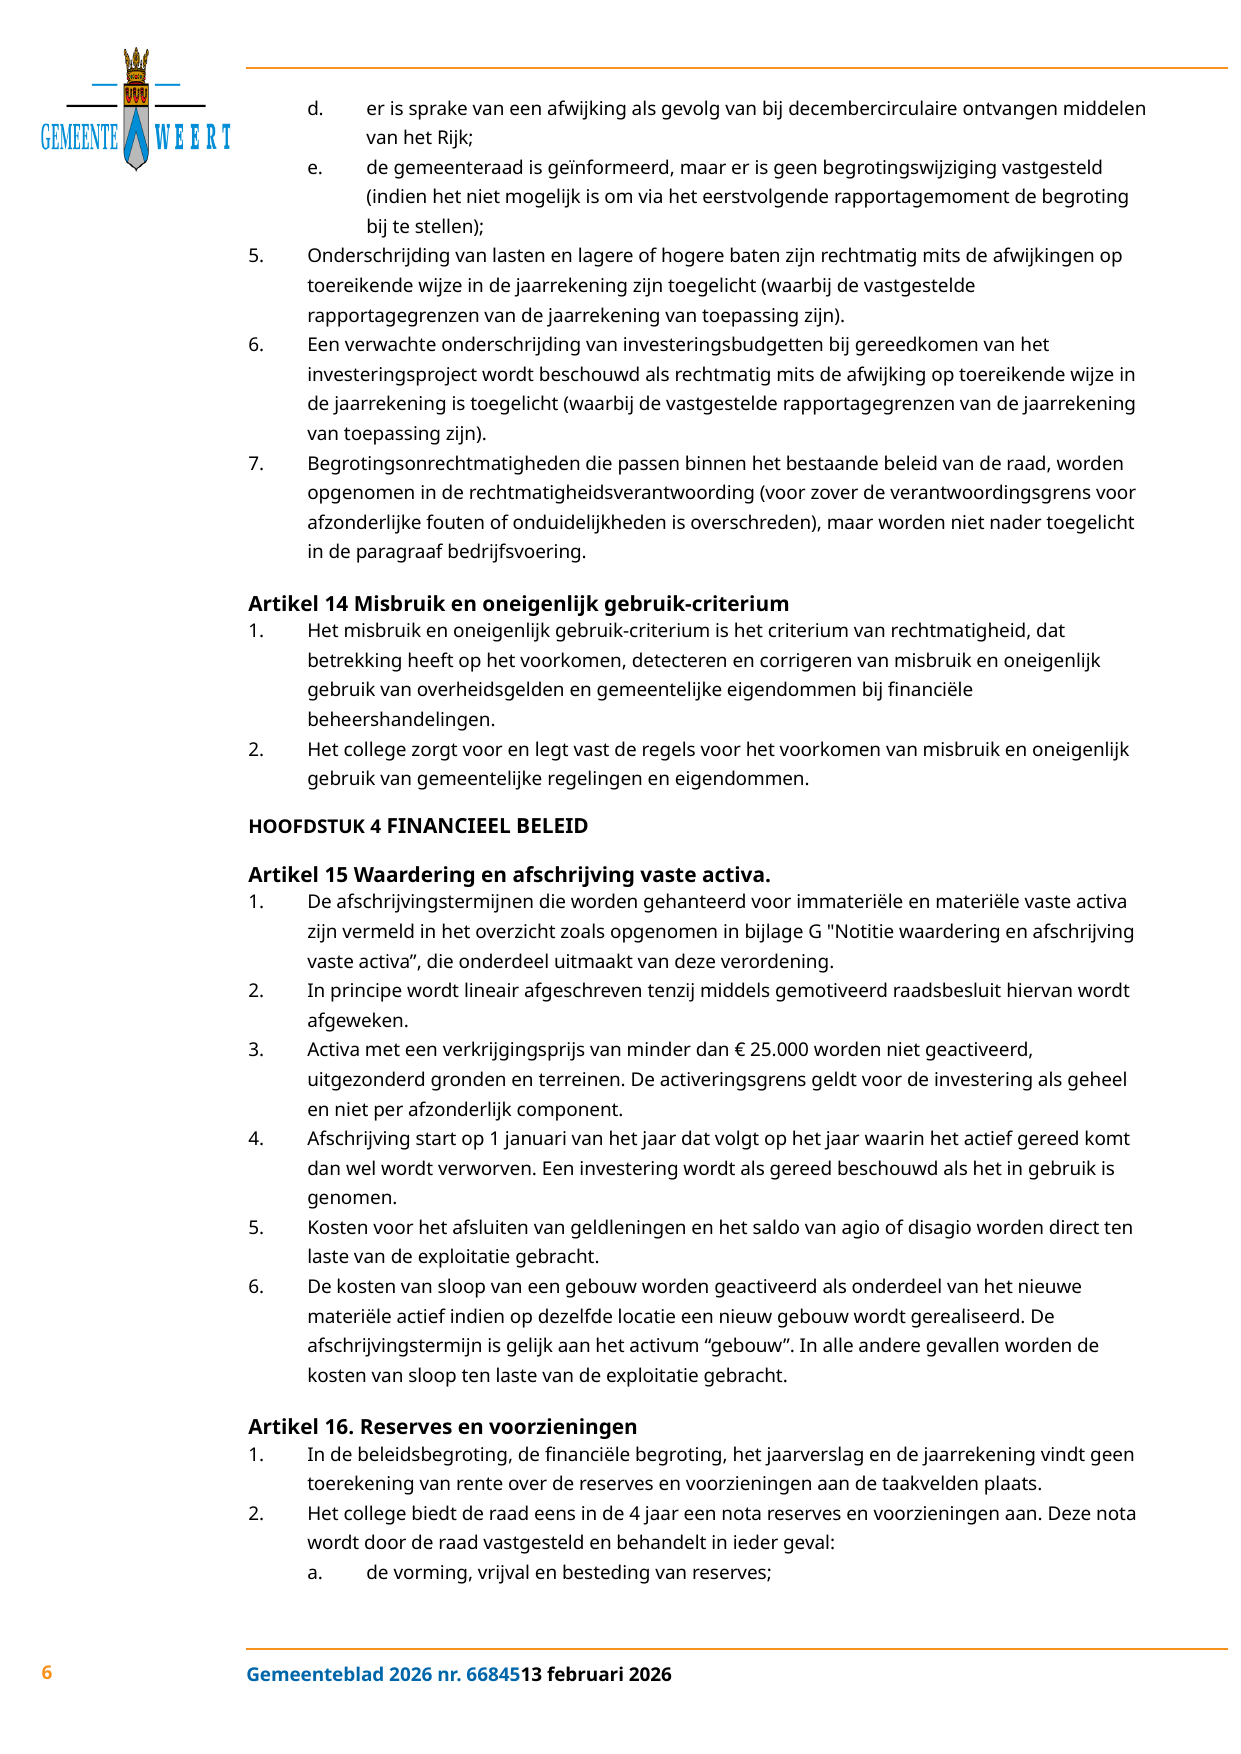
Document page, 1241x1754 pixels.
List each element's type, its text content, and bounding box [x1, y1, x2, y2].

list De afschrijvingstermijnen die worden gehanteerd voor immateriële en materiële vaste activa zijn vermeld in het overzicht zoals opgenomen in bijlage G "Notitie waardering en afschrijving vaste activa”, die onderdeel uitmaakt van deze verordening. [248, 889, 1152, 973]
text Artikel 16. Reserves en voorzieningen [248, 1412, 1152, 1441]
list de vorming, vrijval en besteding van reserves; [307, 1559, 1152, 1585]
text Artikel 15 Waardering en afschrijving vaste activa. [248, 860, 1152, 889]
list Activa met een verkrijgingsprijs van minder dan € 25.000 worden niet geactiveerd, uitgezonderd gronden en terreinen. De activeringsgrens geldt voor de investering als geheel en niet per afzonderlijk component. [248, 1037, 1152, 1121]
list Het misbruik en oneigenlijk gebruik-criterium is het criterium van rechtmatigheid, dat betrekking heeft op het voorkomen, detecteren en corrigeren van misbruik en oneigenlijk gebruik van overheidsgelden en gemeentelijke eigendommen bij financiële beheershandelingen. [248, 617, 1152, 732]
list Een verwachte onderschrijding van investeringsbudgetten bij gereedkomen van het investeringsproject wordt beschouwd als rechtmatig mits de afwijking op toereikende wijze in de jaarrekening is toegelicht (waarbij de vastgestelde rapportagegrenzen van de jaarrekening van toepassing zijn). [248, 331, 1152, 446]
list Kosten voor het afsluiten van geldleningen en het saldo van agio of disagio worden direct ten laste van de exploitatie gebracht. [248, 1214, 1152, 1269]
list Het college biedt de raad eens in de 4 jaar een nota reserves en voorzieningen aan. Deze nota wordt door de raad vastgesteld en behandelt in ieder geval: [248, 1500, 1152, 1555]
picture [41, 47, 231, 172]
list In de beleidsbegroting, de financiële begroting, het jaarverslag en de jaarrekening vindt geen toerekening van rente over de reserves en voorzieningen aan de taakvelden plaats. [248, 1441, 1152, 1496]
list Afschrijving start op 1 januari van het jaar dat volgt op het jaar waarin het actief gereed komt dan wel wordt verworven. Een investering wordt als gereed beschouwd als het in gebruik is genomen. [248, 1125, 1152, 1210]
list In principe wordt lineair afgeschreven tenzij middels gemotiveerd raadsbesluit hiervan wordt afgeweken. [248, 977, 1152, 1033]
list Het college zorgt voor en legt vast de regels voor het voorkomen van misbruik en oneigenlijk gebruik van gemeentelijke regelingen en eigendommen. [248, 736, 1152, 791]
text Artikel 14 Misbruik en oneigenlijk gebruik-criterium [248, 589, 1152, 617]
list Onderschrijding van lasten en lagere of hogere baten zijn rechtmatig mits de afwijkingen op toereikende wijze in de jaarrekening zijn toegelicht (waarbij de vastgestelde rapportagegrenzen van de jaarrekening van toepassing zijn). [248, 243, 1152, 328]
list er is sprake van een afwijking als gevolg van bij decembercirculaire ontvangen middelen van het Rijk; [307, 95, 1152, 150]
list Begrotingsonrechtmatigheden die passen binnen het bestaande beleid van de raad, worden opgenomen in de rechtmatigheidsverantwoording (voor zover de verantwoordingsgrens voor afzonderlijke fouten of onduidelijkheden is overschreden), maar worden niet nader toegelicht in de paragraaf bedrijfsvoering. [248, 450, 1152, 564]
list de gemeenteraad is geïnformeerd, maar er is geen begrotingswijziging vastgesteld (indien het niet mogelijk is om via het eerstvolgende rapportagemoment de begroting bij te stellen); [307, 154, 1152, 239]
list De kosten van sloop van een gebouw worden geactiveerd als onderdeel van het nieuwe materiële actief indien op dezelfde locatie een nieuw gebouw wordt gerealiseerd. De afschrijvingstermijn is gelijk aan het activum “gebouw”. In alle andere gevallen worden de kosten van sloop ten laste van de exploitatie gebracht. [248, 1273, 1152, 1388]
text HOOFDSTUK 4 FINANCIEEL BELEID [248, 811, 1152, 839]
